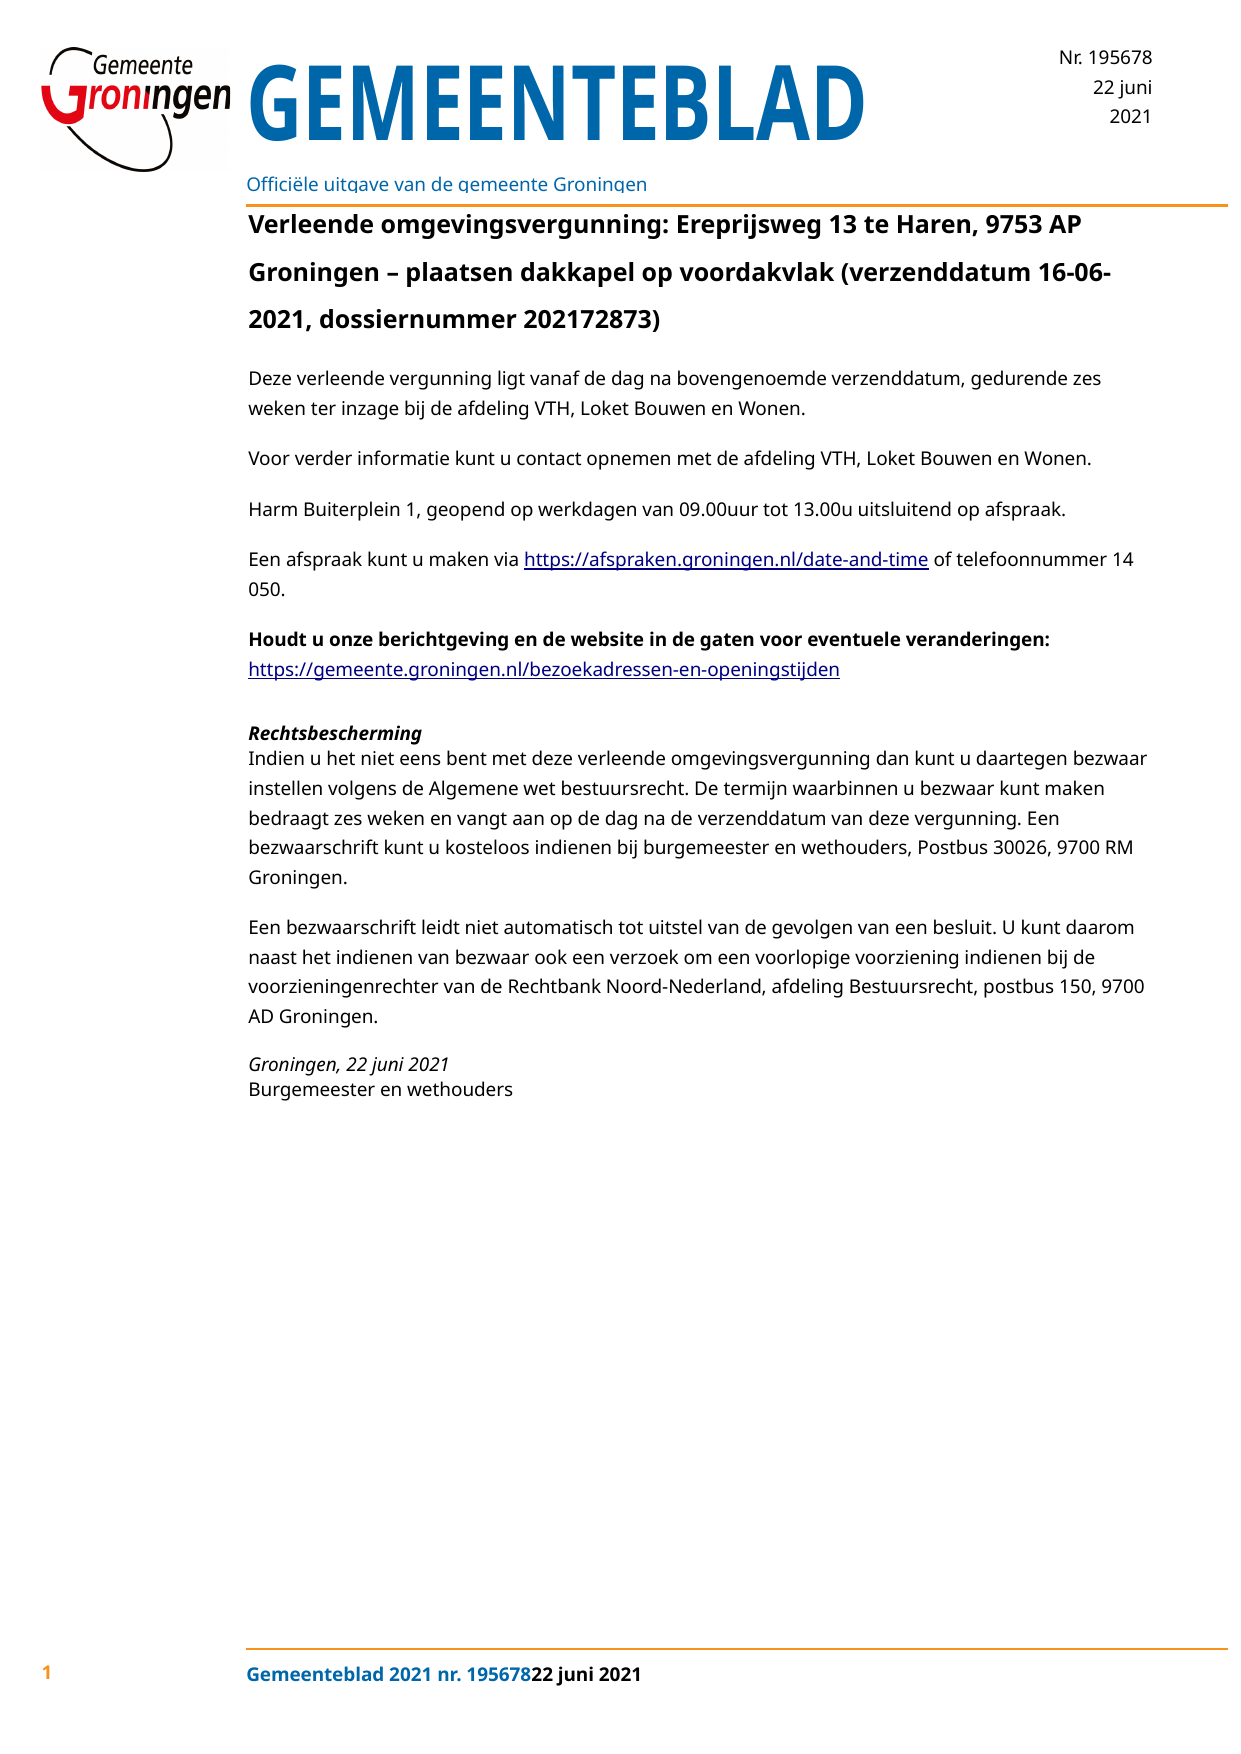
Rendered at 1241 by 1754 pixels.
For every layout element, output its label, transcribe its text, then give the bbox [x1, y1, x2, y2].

text Voor verder informatie kunt u contact opnemen met de afdeling VTH, Loket Bouwen en Wonen. [248, 446, 1152, 471]
text Verleende omgevingsvergunning: Ereprijsweg 13 te Haren, 9753 AP Groningen – plaatsen dakkapel op voordakvlak (verzenddatum 16-06-2021, dossiernummer 202172873) [248, 207, 1152, 336]
text Een bezwaarschrift leidt niet automatisch tot uitstel van de gevolgen van een besluit. U kunt daarom naast het indienen van bezwaar ook een verzoek om een voorlopige voorziening indienen bij de voorzieningenrechter van de Rechtbank Noord-Nederland, afdeling Bestuursrecht, postbus 150, 9700 AD Groningen. [248, 914, 1152, 1029]
text Deze verleende vergunning ligt vanaf de dag na bovengenoemde verzenddatum, gedurende zes weken ter inzage bij de afdeling VTH, Loket Bouwen en Wonen. [248, 366, 1152, 421]
picture [41, 47, 231, 172]
text Een afspraak kunt u maken via https://afspraken.groningen.nl/date-and-time of telefoonnummer 14 050. [248, 546, 1152, 602]
text Burgemeester en wethouders [248, 1077, 1152, 1102]
text Harm Buiterplein 1, geopend op werkdagen van 09.00uur tot 13.00u uitsluitend op afspraak. [248, 496, 1152, 522]
text Rechtsbescherming [248, 720, 1152, 746]
text Indien u het niet eens bent met deze verleende omgevingsvergunning dan kunt u daartegen bezwaar instellen volgens de Algemene wet bestuursrecht. De termijn waarbinnen u bezwaar kunt maken bedraagt zes weken en vangt aan op de dag na de verzenddatum van deze vergunning. Een bezwaarschrift kunt u kosteloos indienen bij burgemeester en wethouders, Postbus 30026, 9700 RM Groningen. [248, 746, 1152, 890]
text Groningen, 22 juni 2021 [248, 1051, 1152, 1077]
text Houdt u onze berichtgeving en de website in de gaten voor eventuele veranderingen: https://gemeente.groningen.nl/bezoekadressen-en-openingstijden [248, 626, 1152, 682]
